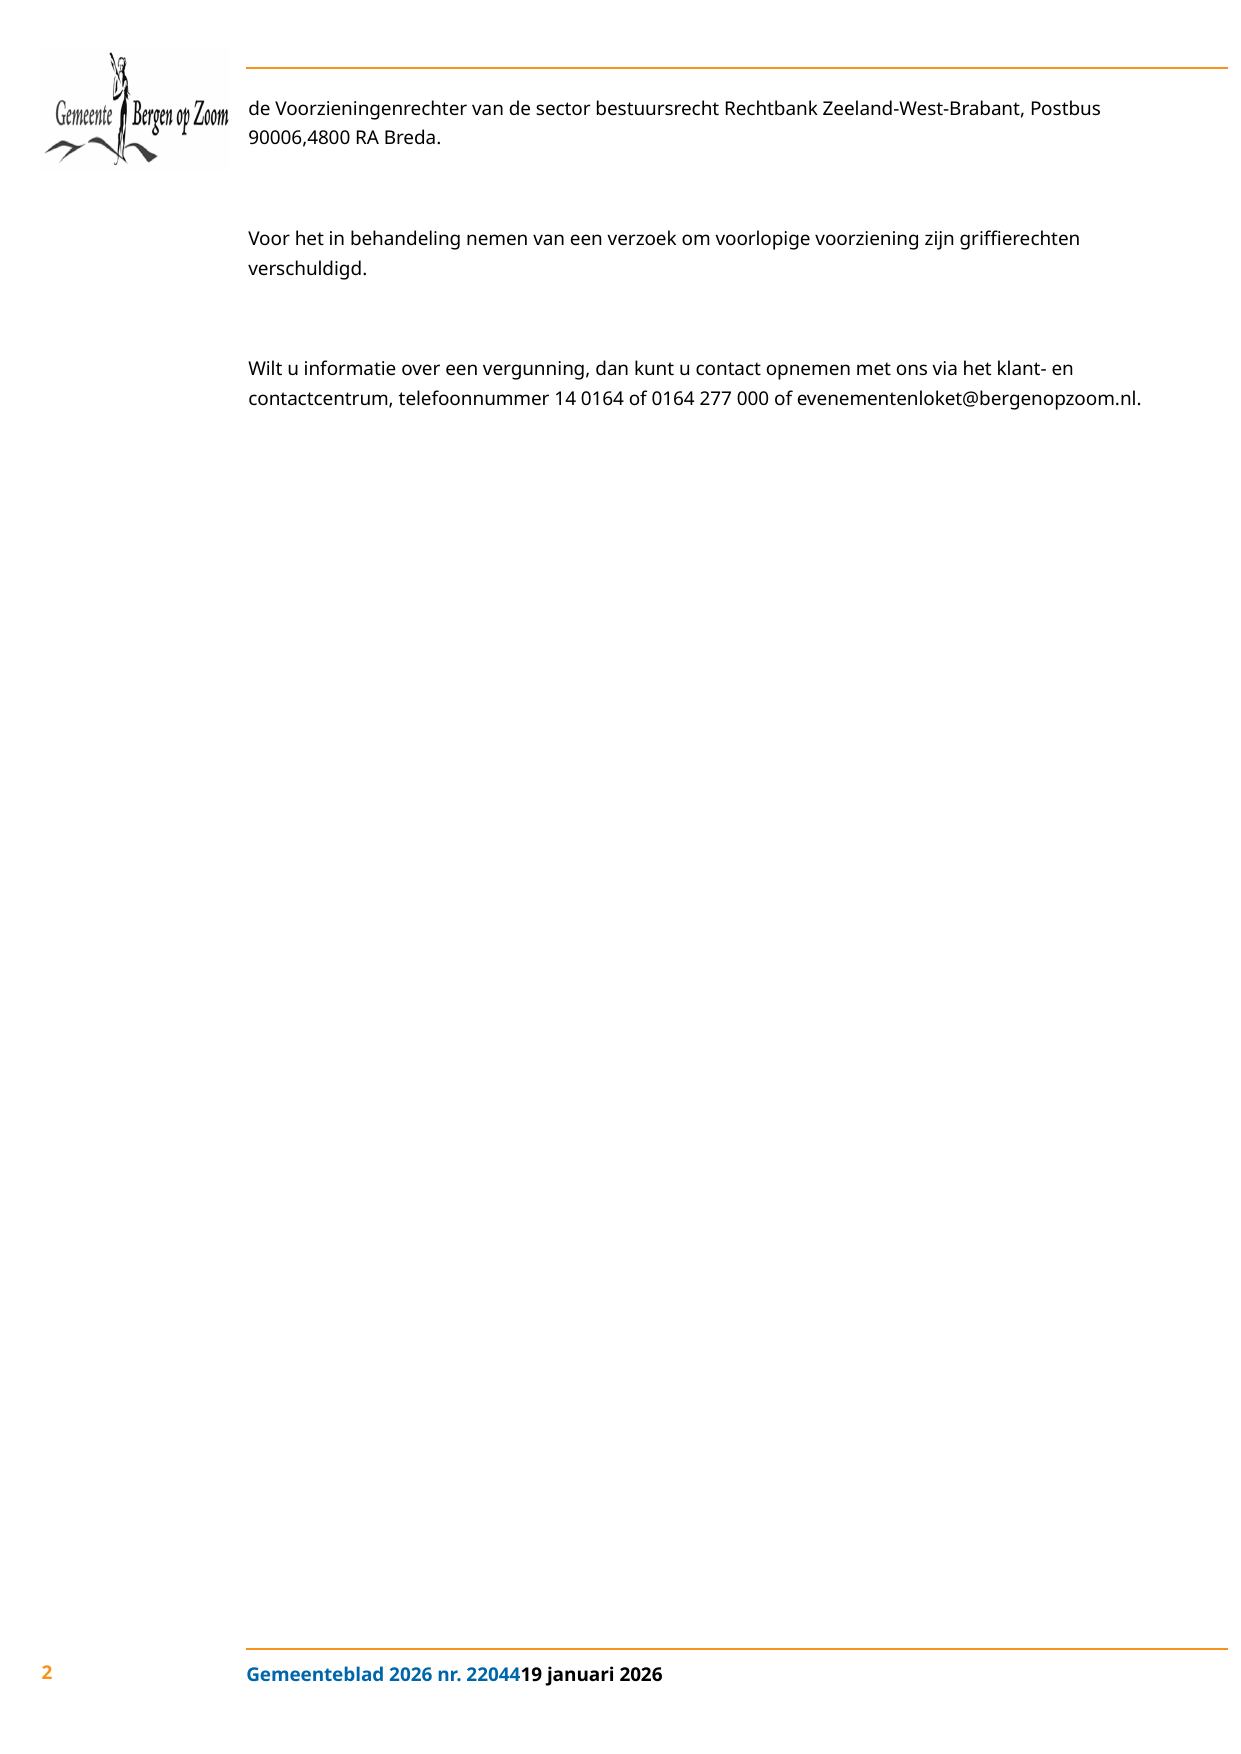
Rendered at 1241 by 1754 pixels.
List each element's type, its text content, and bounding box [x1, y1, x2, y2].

text Voor het in behandeling nemen van een verzoek om voorlopige voorziening zijn griffierechten verschuldigd. [248, 225, 1152, 281]
text de Voorzieningenrechter van de sector bestuursrecht Rechtbank Zeeland-West-Brabant, Postbus 90006,4800 RA Breda. [248, 95, 1152, 150]
picture [41, 47, 231, 172]
text Wilt u informatie over een vergunning, dan kunt u contact opnemen met ons via het klant- en contactcentrum, telefoonnummer 14 0164 of 0164 277 000 of evenementenloket@bergenopzoom.nl. [248, 356, 1152, 411]
